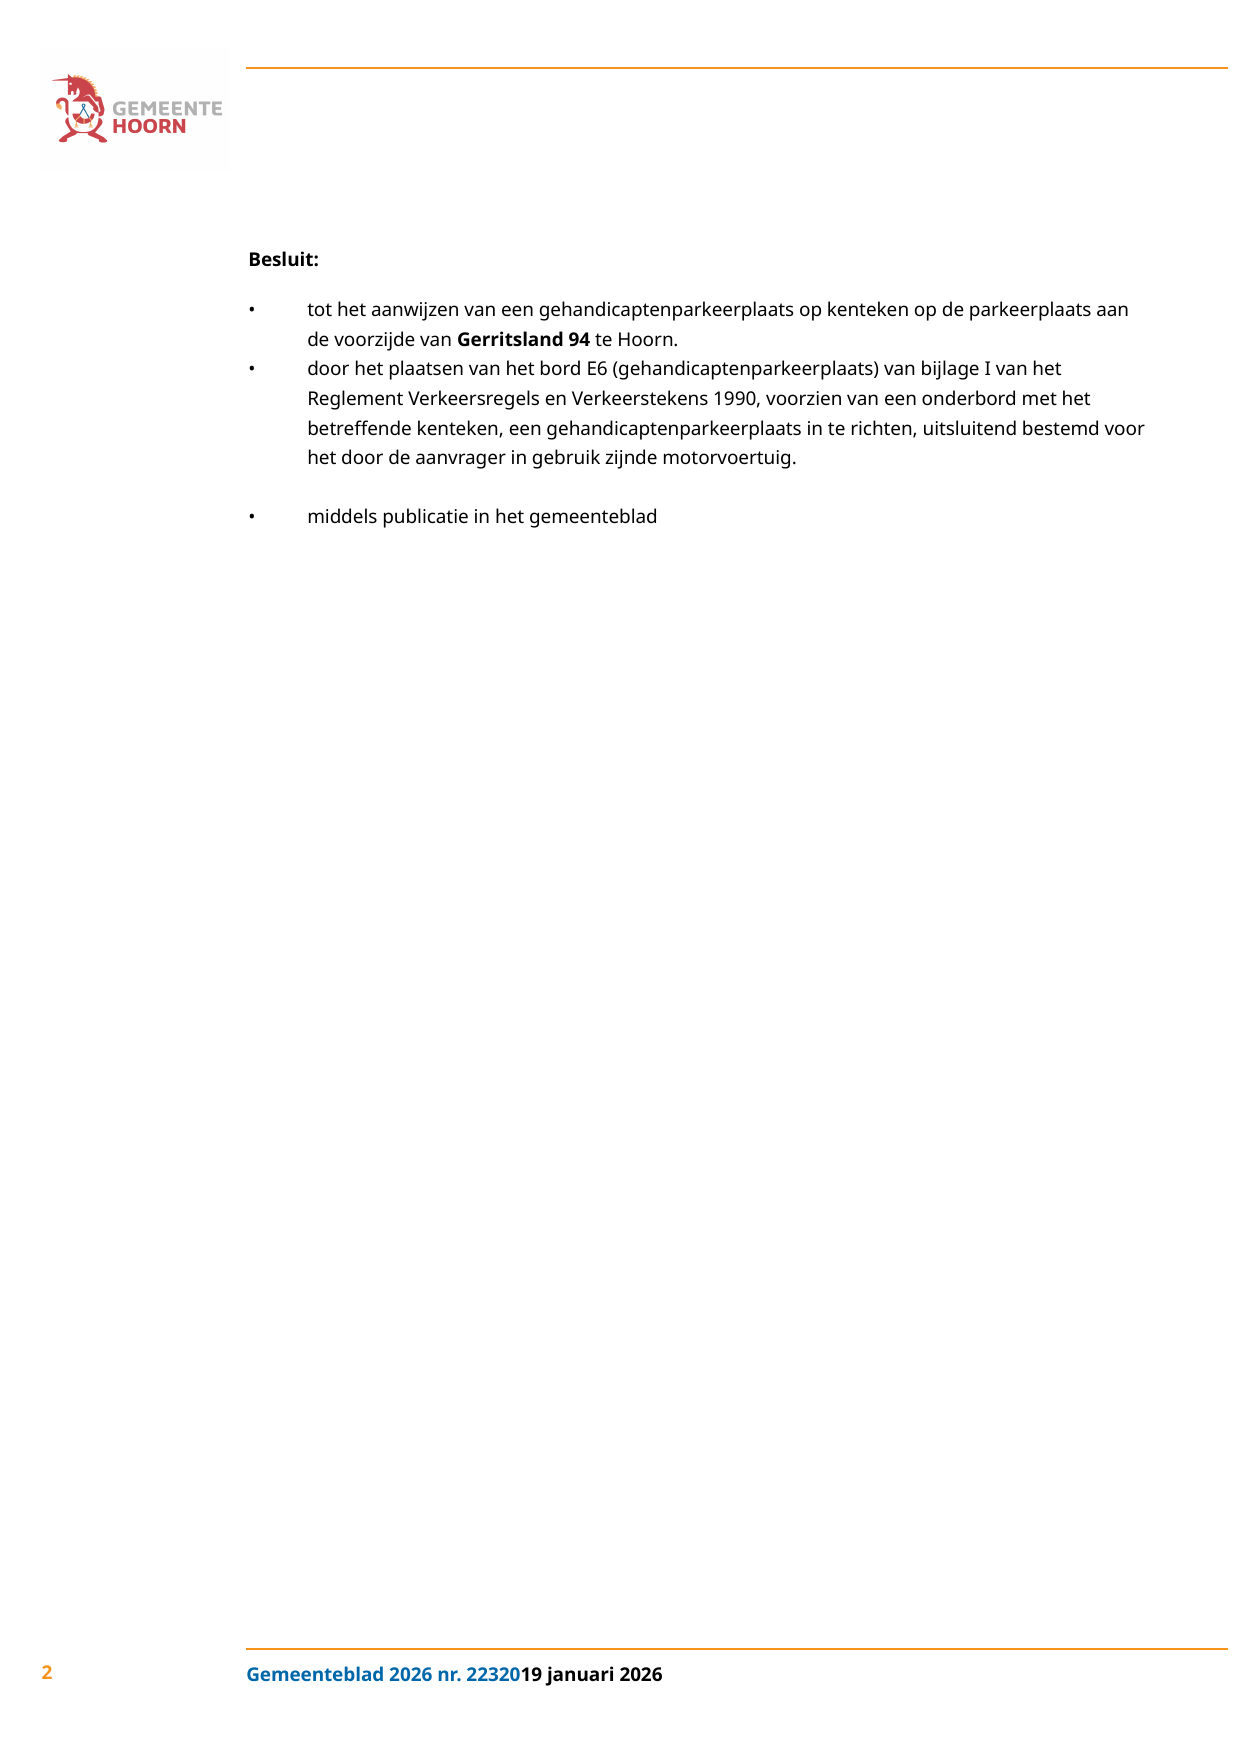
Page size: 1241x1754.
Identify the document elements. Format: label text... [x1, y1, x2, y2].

picture [41, 47, 231, 172]
list middels publicatie in het gemeenteblad [248, 503, 1152, 529]
list tot het aanwijzen van een gehandicaptenparkeerplaats op kenteken op de parkeerplaats aan de voorzijde van Gerritsland 94 te Hoorn. [248, 296, 1152, 352]
list door het plaatsen van het bord E6 (gehandicaptenparkeerplaats) van bijlage I van het Reglement Verkeersregels en Verkeerstekens 1990, voorzien van een onderbord met het betreffende kenteken, een gehandicaptenparkeerplaats in te richten, uitsluitend bestemd voor het door de aanvrager in gebruik zijnde motorvoertuig. [248, 356, 1152, 470]
text Besluit: [248, 246, 1152, 272]
